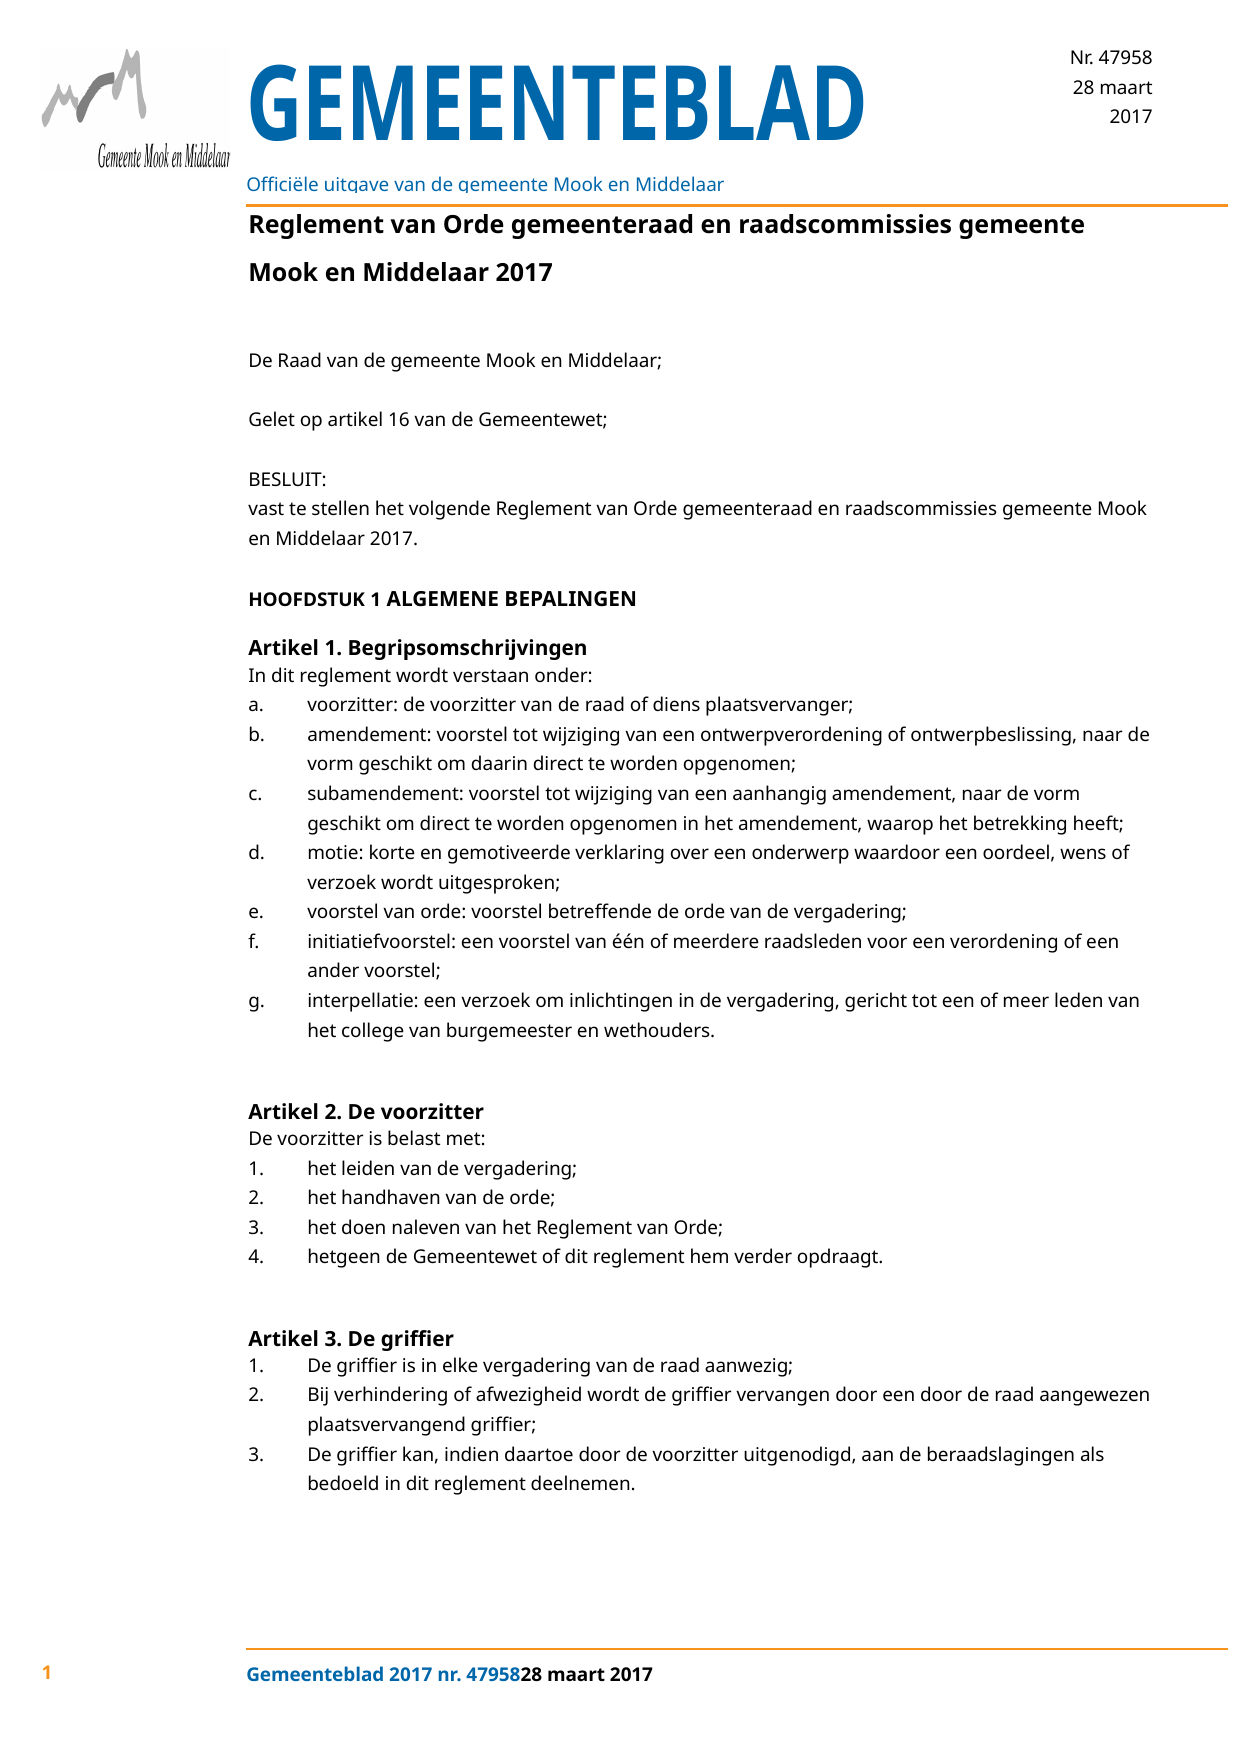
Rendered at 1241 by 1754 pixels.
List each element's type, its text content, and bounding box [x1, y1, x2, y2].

list het handhaven van de orde; [248, 1184, 1152, 1210]
list initiatiefvoorstel: een voorstel van één of meerdere raadsleden voor een verordening of een ander voorstel; [248, 928, 1152, 983]
list motie: korte en gemotiveerde verklaring over een onderwerp waardoor een oordeel, wens of verzoek wordt uitgesproken; [248, 839, 1152, 895]
text vast te stellen het volgende Reglement van Orde gemeenteraad en raadscommissies gemeente Mook en Middelaar 2017. [248, 495, 1152, 551]
picture [41, 47, 231, 172]
list hetgeen de Gemeentewet of dit reglement hem verder opdraagt. [248, 1244, 1152, 1269]
text In dit reglement wordt verstaan onder: [248, 662, 1152, 688]
list interpellatie: een verzoek om inlichtingen in de vergadering, gericht tot een of meer leden van het college van burgemeester en wethouders. [248, 987, 1152, 1043]
text De Raad van de gemeente Mook en Middelaar; [248, 347, 1152, 373]
list amendement: voorstel tot wijziging van een ontwerpverordening of ontwerpbeslissing, naar de vorm geschikt om daarin direct te worden opgenomen; [248, 721, 1152, 776]
text Artikel 2. De voorzitter [248, 1097, 1152, 1125]
list De griffier kan, indien daartoe door de voorzitter uitgenodigd, aan de beraadslagingen als bedoeld in dit reglement deelnemen. [248, 1441, 1152, 1496]
text Artikel 1. Begripsomschrijvingen [248, 633, 1152, 662]
text BESLUIT: [248, 466, 1152, 492]
list subamendement: voorstel tot wijziging van een aanhangig amendement, naar de vorm geschikt om direct te worden opgenomen in het amendement, waarop het betrekking heeft; [248, 780, 1152, 836]
list voorzitter: de voorzitter van de raad of diens plaatsvervanger; [248, 691, 1152, 717]
list De griffier is in elke vergadering van de raad aanwezig; [248, 1352, 1152, 1378]
text HOOFDSTUK 1 ALGEMENE BEPALINGEN [248, 584, 1152, 613]
text Artikel 3. De griffier [248, 1324, 1152, 1352]
text De voorzitter is belast met: [248, 1125, 1152, 1151]
text Reglement van Orde gemeenteraad en raadscommissies gemeente Mook en Middelaar 2017 [248, 207, 1152, 288]
text Gelet op artikel 16 van de Gemeentewet; [248, 407, 1152, 432]
list voorstel van orde: voorstel betreffende de orde van de vergadering; [248, 898, 1152, 924]
list Bij verhindering of afwezigheid wordt de griffier vervangen door een door de raad aangewezen plaatsvervangend griffier; [248, 1382, 1152, 1437]
list het leiden van de vergadering; [248, 1155, 1152, 1181]
list het doen naleven van het Reglement van Orde; [248, 1214, 1152, 1240]
